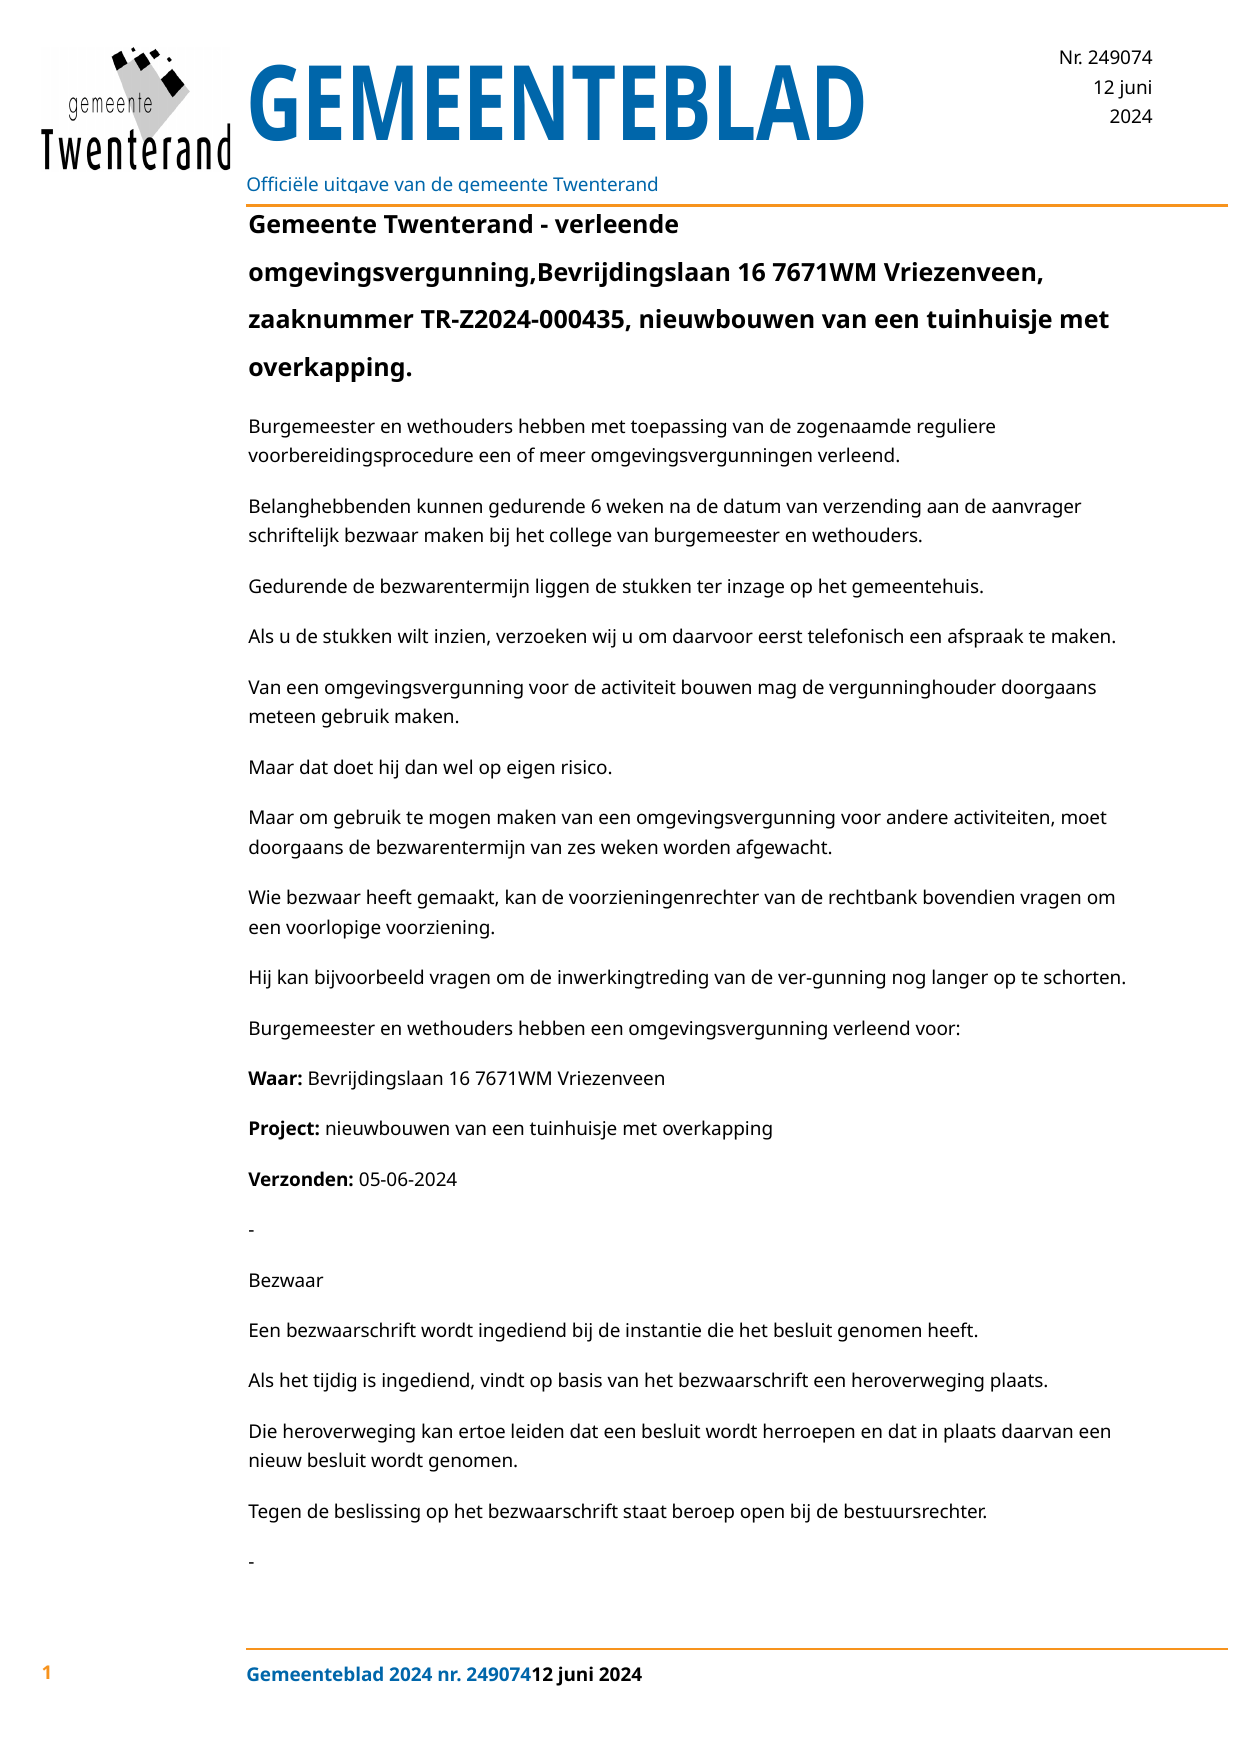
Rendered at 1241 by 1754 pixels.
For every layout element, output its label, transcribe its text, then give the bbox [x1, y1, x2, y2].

text Project: nieuwbouwen van een tuinhuisje met overkapping [248, 1116, 1152, 1141]
text Belanghebbenden kunnen gedurende 6 weken na de datum van verzending aan de aanvrager schriftelijk bezwaar maken bij het college van burgemeester en wethouders. [248, 493, 1152, 548]
text Maar dat doet hij dan wel op eigen risico. [248, 754, 1152, 780]
text Burgemeester en wethouders hebben een omgevingsvergunning verleend voor: [248, 1015, 1152, 1041]
text - [248, 1548, 1152, 1574]
text Hij kan bijvoorbeeld vragen om de inwerkingtreding van de ver-gunning nog langer op te schorten. [248, 964, 1152, 990]
text Burgemeester en wethouders hebben met toepassing van de zogenaamde reguliere voorbereidingsprocedure een of meer omgevingsvergunningen verleend. [248, 413, 1152, 468]
text Verzonden: 05-06-2024 [248, 1166, 1152, 1192]
text Bezwaar [248, 1267, 1152, 1293]
text - [248, 1216, 1152, 1242]
text Gedurende de bezwarentermijn liggen de stukken ter inzage op het gemeentehuis. [248, 573, 1152, 599]
text Een bezwaarschrift wordt ingediend bij de instantie die het besluit genomen heeft. [248, 1317, 1152, 1343]
text Tegen de beslissing op het bezwaarschrift staat beroep open bij de bestuursrechter. [248, 1498, 1152, 1524]
text Van een omgevingsvergunning voor de activiteit bouwen mag de vergunninghouder doorgaans meteen gebruik maken. [248, 674, 1152, 729]
text Wie bezwaar heeft gemaakt, kan de voorzieningenrechter van de rechtbank bovendien vragen om een voorlopige voorziening. [248, 884, 1152, 940]
picture [41, 47, 231, 172]
text Waar: Bevrijdingslaan 16 7671WM Vriezenveen [248, 1065, 1152, 1091]
text Als het tijdig is ingediend, vindt op basis van het bezwaarschrift een heroverweging plaats. [248, 1368, 1152, 1393]
text Die heroverweging kan ertoe leiden dat een besluit wordt herroepen en dat in plaats daarvan een nieuw besluit wordt genomen. [248, 1418, 1152, 1473]
text Gemeente Twenterand - verleende omgevingsvergunning,Bevrijdingslaan 16 7671WM Vriezenveen, zaaknummer TR-Z2024-000435, nieuwbouwen van een tuinhuisje met overkapping. [248, 207, 1152, 384]
text Als u de stukken wilt inzien, verzoeken wij u om daarvoor eerst telefonisch een afspraak te maken. [248, 623, 1152, 649]
text Maar om gebruik te mogen maken van een omgevingsvergunning voor andere activiteiten, moet doorgaans de bezwarentermijn van zes weken worden afgewacht. [248, 804, 1152, 860]
